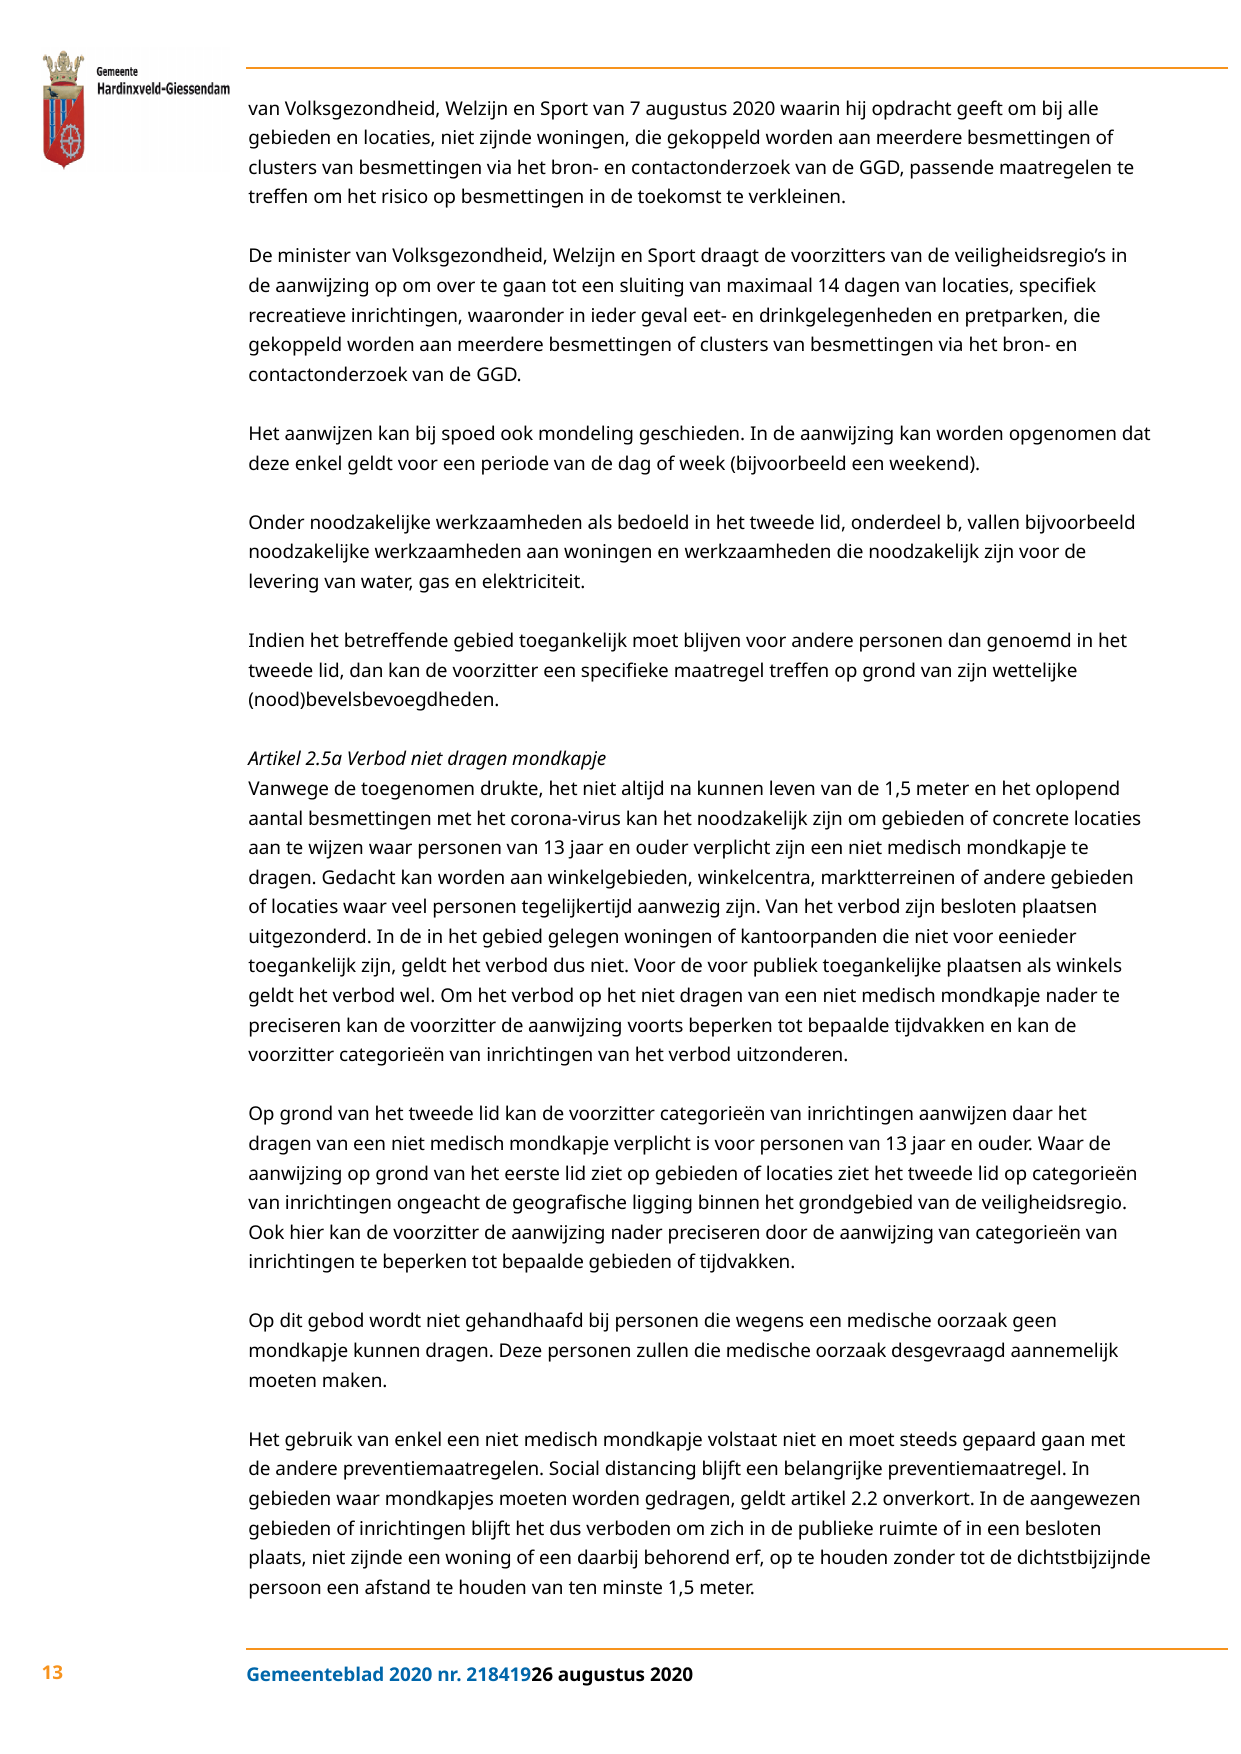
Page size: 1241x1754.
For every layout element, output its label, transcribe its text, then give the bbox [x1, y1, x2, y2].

text De minister van Volksgezondheid, Welzijn en Sport draagt de voorzitters van de veiligheidsregio’s in de aanwijzing op om over te gaan tot een sluiting van maximaal 14 dagen van locaties, specifiek recreatieve inrichtingen, waaronder in ieder geval eet- en drinkgelegenheden en pretparken, die gekoppeld worden aan meerdere besmettingen of clusters van besmettingen via het bron- en contactonderzoek van de GGD. [248, 243, 1152, 387]
text Onder noodzakelijke werkzaamheden als bedoeld in het tweede lid, onderdeel b, vallen bijvoorbeeld noodzakelijke werkzaamheden aan woningen en werkzaamheden die noodzakelijk zijn voor de levering van water, gas en elektriciteit. [248, 509, 1152, 594]
text van Volksgezondheid, Welzijn en Sport van 7 augustus 2020 waarin hij opdracht geeft om bij alle gebieden en locaties, niet zijnde woningen, die gekoppeld worden aan meerdere besmettingen of clusters van besmettingen via het bron- en contactonderzoek van de GGD, passende maatregelen te treffen om het risico op besmettingen in de toekomst te verkleinen. [248, 95, 1152, 209]
text Op dit gebod wordt niet gehandhaafd bij personen die wegens een medische oorzaak geen mondkapje kunnen dragen. Deze personen zullen die medische oorzaak desgevraagd aannemelijk moeten maken. [248, 1308, 1152, 1393]
text Artikel 2.5a Verbod niet dragen mondkapje [248, 746, 1152, 771]
text Indien het betreffende gebied toegankelijk moet blijven voor andere personen dan genoemd in het tweede lid, dan kan de voorzitter een specifieke maatregel treffen op grond van zijn wettelijke (nood)bevelsbevoegdheden. [248, 627, 1152, 712]
text Vanwege de toegenomen drukte, het niet altijd na kunnen leven van de 1,5 meter en het oplopend aantal besmettingen met het corona-virus kan het noodzakelijk zijn om gebieden of concrete locaties aan te wijzen waar personen van 13 jaar en ouder verplicht zijn een niet medisch mondkapje te dragen. Gedacht kan worden aan winkelgebieden, winkelcentra, marktterreinen of andere gebieden of locaties waar veel personen tegelijkertijd aanwezig zijn. Van het verbod zijn besloten plaatsen uitgezonderd. In de in het gebied gelegen woningen of kantoorpanden die niet voor eenieder toegankelijk zijn, geldt het verbod dus niet. Voor de voor publiek toegankelijke plaatsen als winkels geldt het verbod wel. Om het verbod op het niet dragen van een niet medisch mondkapje nader te preciseren kan de voorzitter de aanwijzing voorts beperken tot bepaalde tijdvakken en kan de voorzitter categorieën van inrichtingen van het verbod uitzonderen. [248, 775, 1152, 1067]
text Het aanwijzen kan bij spoed ook mondeling geschieden. In de aanwijzing kan worden opgenomen dat deze enkel geldt voor een periode van de dag of week (bijvoorbeeld een weekend). [248, 420, 1152, 476]
text Het gebruik van enkel een niet medisch mondkapje volstaat niet en moet steeds gepaard gaan met de andere preventiemaatregelen. Social distancing blijft een belangrijke preventiemaatregel. In gebieden waar mondkapjes moeten worden gedragen, geldt artikel 2.2 onverkort. In de aangewezen gebieden of inrichtingen blijft het dus verboden om zich in de publieke ruimte of in een besloten plaats, niet zijnde een woning of een daarbij behorend erf, op te houden zonder tot de dichtstbijzijnde persoon een afstand te houden van ten minste 1,5 meter. [248, 1426, 1152, 1600]
text Op grond van het tweede lid kan de voorzitter categorieën van inrichtingen aanwijzen daar het dragen van een niet medisch mondkapje verplicht is voor personen van 13 jaar en ouder. Waar de aanwijzing op grond van het eerste lid ziet op gebieden of locaties ziet het tweede lid op categorieën van inrichtingen ongeacht de geografische ligging binnen het grondgebied van de veiligheidsregio. Ook hier kan de voorzitter de aanwijzing nader preciseren door de aanwijzing van categorieën van inrichtingen te beperken tot bepaalde gebieden of tijdvakken. [248, 1101, 1152, 1274]
picture [41, 47, 231, 172]
